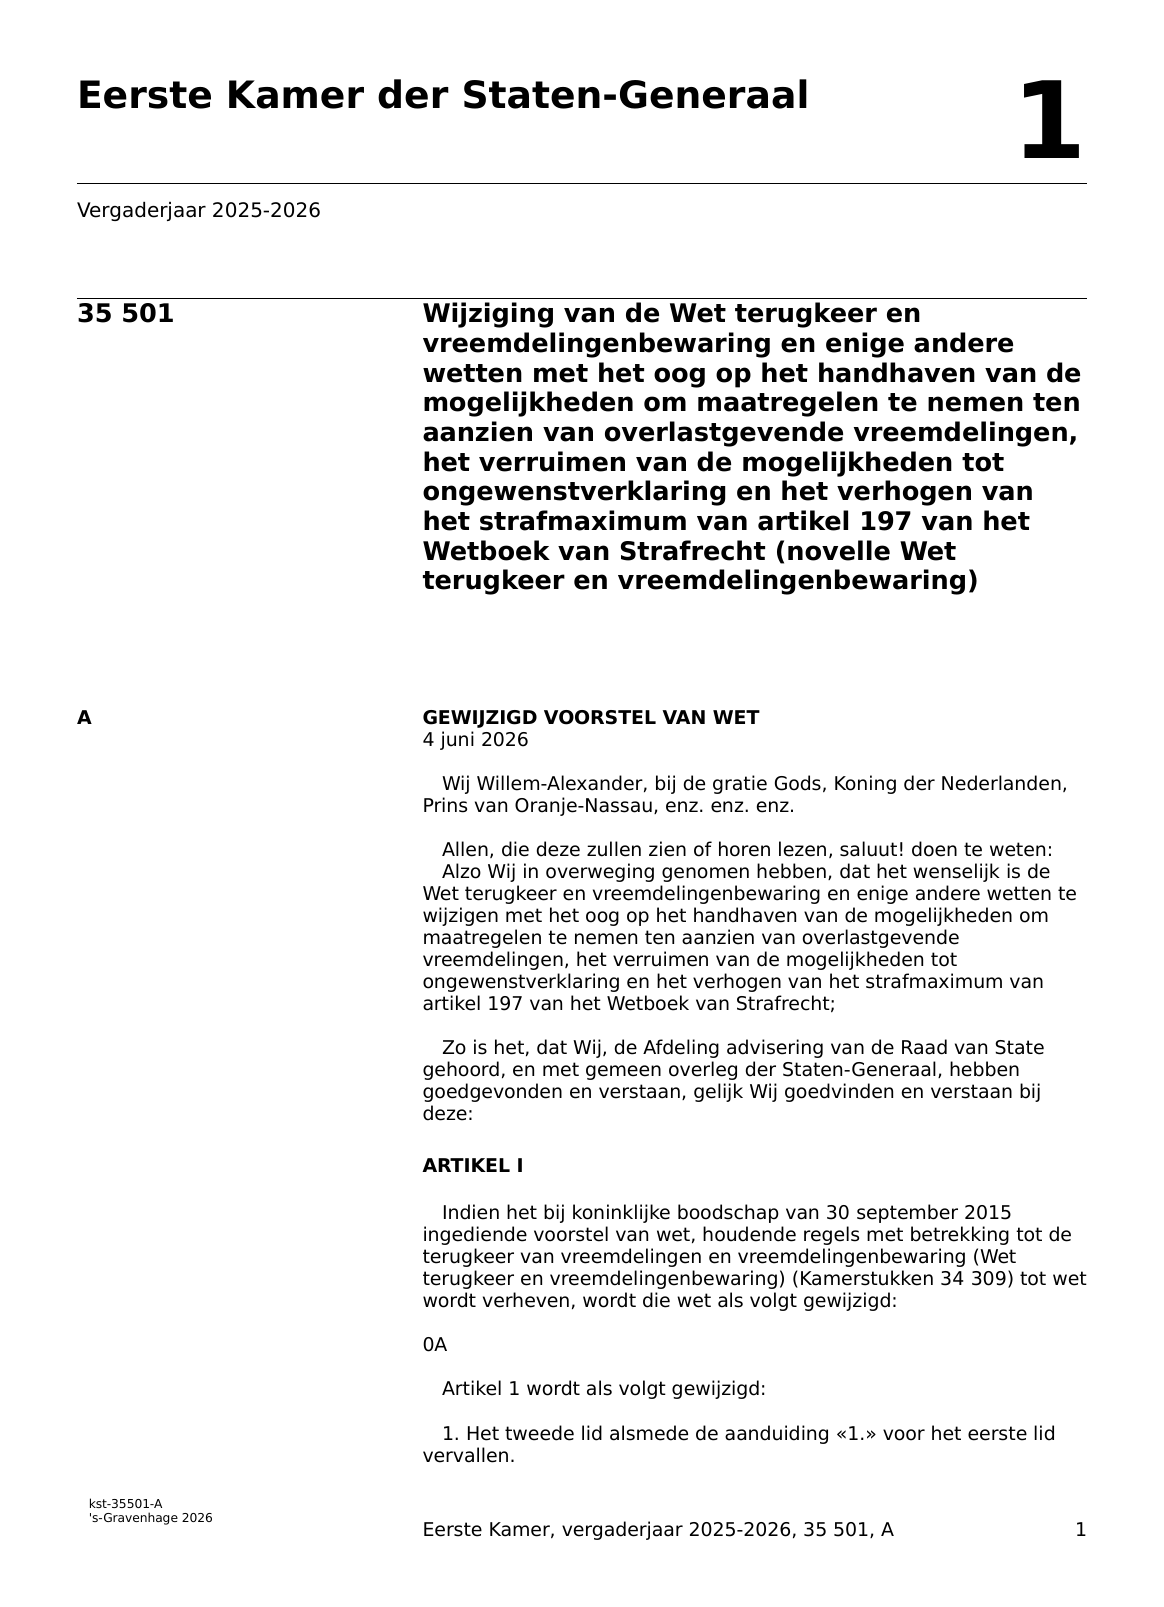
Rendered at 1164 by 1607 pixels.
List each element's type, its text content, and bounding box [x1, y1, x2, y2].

text Alzo Wij in overweging genomen hebben, dat het wenselijk is de Wet terugkeer en vreemdelingenbewaring en enige andere wetten te wijzigen met het oog op het handhaven van de mogelijkheden om maatregelen te nemen ten aanzien van overlastgevende vreemdelingen, het verruimen van de mogelijkheden tot ongewenstverklaring en het verhogen van het strafmaximum van artikel 197 van het Wetboek van Strafrecht; [422, 861, 1087, 1015]
subtitle A GEWIJZIGD VOORSTEL VAN WET [77, 707, 1087, 729]
text Zo is het, dat Wij, de Afdeling advisering van de Raad van State gehoord, en met gemeen overleg der Staten-Generaal, hebben goedgevonden en verstaan, gelijk Wij goedvinden en verstaan bij deze: [422, 1037, 1087, 1125]
subtitle ARTIKEL I [422, 1155, 1087, 1177]
text kst-35501-A [88, 1497, 323, 1511]
table_cell Vergaderjaar 2025-2026 [77, 184, 1087, 298]
text Allen, die deze zullen zien of horen lezen, saluut! doen te weten: [422, 839, 1087, 861]
text Wij Willem-Alexander, bij de gratie Gods, Koning der Nederlanden, Prins van Oranje-Nassau, enz. enz. enz. [422, 773, 1087, 817]
text 1. Het tweede lid alsmede de aanduiding «1.» voor het eerste lid vervallen. [422, 1422, 1087, 1466]
text Artikel 1 wordt als volgt gewijzigd: [422, 1378, 1087, 1400]
text 0A [422, 1334, 1087, 1356]
subtitle 35 501 Wijziging van de Wet terugkeer en vreemdelingenbewaring en enige andere wetten met het oog op het handhaven van de mogelijkheden om maatregelen te nemen ten aanzien van overlastgevende vreemdelingen, het verruimen van de mogelijkheden tot ongewenstverklaring en het verhogen van het strafmaximum van artikel 197 van het Wetboek van Strafrecht (novelle Wet terugkeer en vreemdelingenbewaring) [77, 299, 1087, 596]
table_header 1 [886, 59, 1087, 183]
text 's-Gravenhage 2026 [88, 1511, 323, 1525]
text 4 juni 2026 [422, 729, 1087, 751]
table_header Eerste Kamer der Staten-Generaal [77, 59, 886, 183]
text Indien het bij koninklijke boodschap van 30 september 2015 ingediende voorstel van wet, houdende regels met betrekking tot de terugkeer van vreemdelingen en vreemdelingenbewaring (Wet terugkeer en vreemdelingenbewaring) (Kamerstukken 34 309) tot wet wordt verheven, wordt die wet als volgt gewijzigd: [422, 1202, 1087, 1312]
